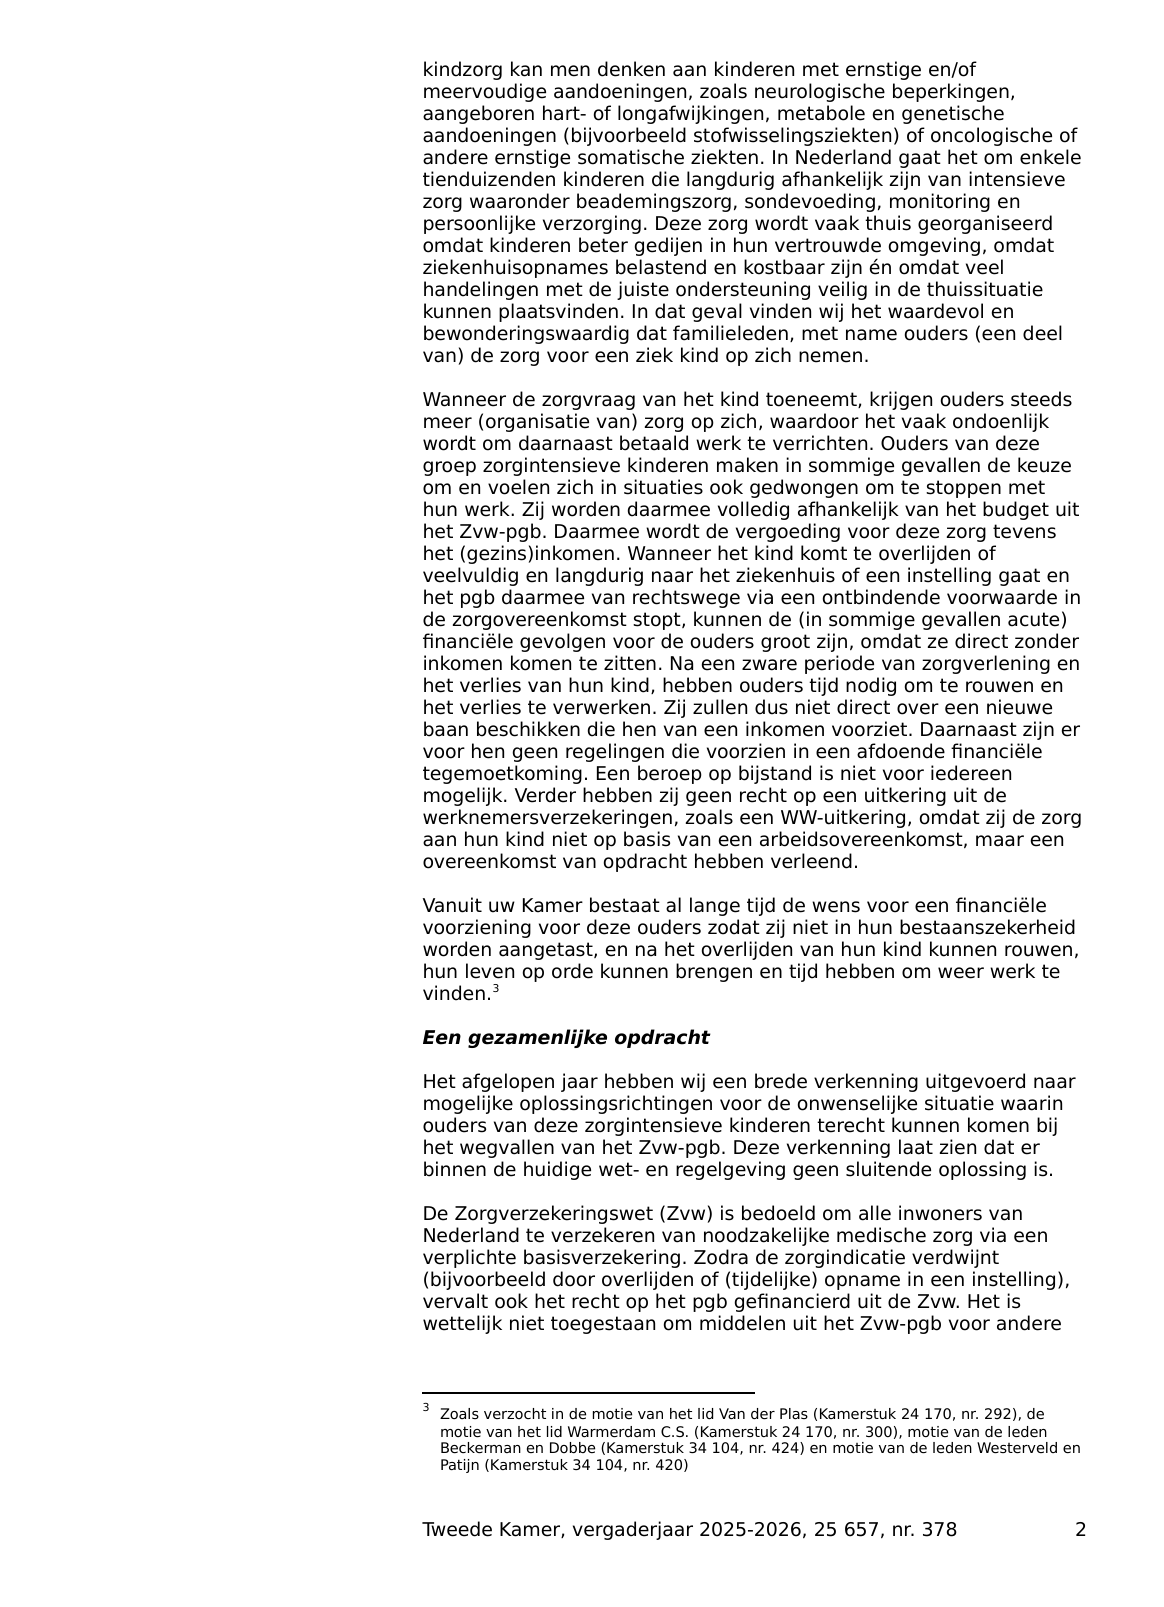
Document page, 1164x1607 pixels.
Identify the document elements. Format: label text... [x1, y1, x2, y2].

text kindzorg kan men denken aan kinderen met ernstige en/of meervoudige aandoeningen, zoals neurologische beperkingen, aangeboren hart- of longafwijkingen, metabole en genetische aandoeningen (bijvoorbeeld stofwisselingsziekten) of oncologische of andere ernstige somatische ziekten. In Nederland gaat het om enkele tienduizenden kinderen die langdurig afhankelijk zijn van intensieve zorg waaronder beademingszorg, sondevoeding, monitoring en persoonlijke verzorging. Deze zorg wordt vaak thuis georganiseerd omdat kinderen beter gedijen in hun vertrouwde omgeving, omdat ziekenhuisopnames belastend en kostbaar zijn én omdat veel handelingen met de juiste ondersteuning veilig in de thuissituatie kunnen plaatsvinden. In dat geval vinden wij het waardevol en bewonderingswaardig dat familieleden, met name ouders (een deel van) de zorg voor een ziek kind op zich nemen. [422, 59, 1087, 367]
text De Zorgverzekeringswet (Zvw) is bedoeld om alle inwoners van Nederland te verzekeren van noodzakelijke medische zorg via een verplichte basisverzekering. Zodra de zorgindicatie verdwijnt (bijvoorbeeld door overlijden of (tijdelijke) opname in een instelling), vervalt ook het recht op het pgb gefinancierd uit de Zvw. Het is wettelijk niet toegestaan om middelen uit het Zvw-pgb voor andere [422, 1203, 1087, 1335]
text Vanuit uw Kamer bestaat al lange tijd de wens voor een financiële voorziening voor deze ouders zodat zij niet in hun bestaanszekerheid worden aangetast, en na het overlijden van hun kind kunnen rouwen, hun leven op orde kunnen brengen en tijd hebben om weer werk te vinden. [422, 895, 1087, 1004]
text Het afgelopen jaar hebben wij een brede verkenning uitgevoerd naar mogelijke oplossingsrichtingen voor de onwenselijke situatie waarin ouders van deze zorgintensieve kinderen terecht kunnen komen bij het wegvallen van het Zvw-pgb. Deze verkenning laat zien dat er binnen de huidige wet- en regelgeving geen sluitende oplossing is. [422, 1071, 1087, 1181]
text Zoals verzocht in de motie van het lid Van der Plas (Kamerstuk 24 170, nr. 292), de motie van het lid Warmerdam C.S. (Kamerstuk 24 170, nr. 300), motie van de leden Beckerman en Dobbe (Kamerstuk 34 104, nr. 424) en motie van de leden Westerveld en Patijn (Kamerstuk 34 104, nr. 420) [422, 1402, 1087, 1474]
subtitle Een gezamenlijke opdracht [422, 1027, 1087, 1049]
text Wanneer de zorgvraag van het kind toeneemt, krijgen ouders steeds meer (organisatie van) zorg op zich, waardoor het vaak ondoenlijk wordt om daarnaast betaald werk te verrichten. Ouders van deze groep zorgintensieve kinderen maken in sommige gevallen de keuze om en voelen zich in situaties ook gedwongen om te stoppen met hun werk. Zij worden daarmee volledig afhankelijk van het budget uit het Zvw-pgb. Daarmee wordt de vergoeding voor deze zorg tevens het (gezins)inkomen. Wanneer het kind komt te overlijden of veelvuldig en langdurig naar het ziekenhuis of een instelling gaat en het pgb daarmee van rechtswege via een ontbindende voorwaarde in de zorgovereenkomst stopt, kunnen de (in sommige gevallen acute) financiële gevolgen voor de ouders groot zijn, omdat ze direct zonder inkomen komen te zitten. Na een zware periode van zorgverlening en het verlies van hun kind, hebben ouders tijd nodig om te rouwen en het verlies te verwerken. Zij zullen dus niet direct over een nieuwe baan beschikken die hen van een inkomen voorziet. Daarnaast zijn er voor hen geen regelingen die voorzien in een afdoende financiële tegemoetkoming. Een beroep op bijstand is niet voor iedereen mogelijk. Verder hebben zij geen recht op een uitkering uit de werknemersverzekeringen, zoals een WW-uitkering, omdat zij de zorg aan hun kind niet op basis van een arbeidsovereenkomst, maar een overeenkomst van opdracht hebben verleend. [422, 389, 1087, 872]
